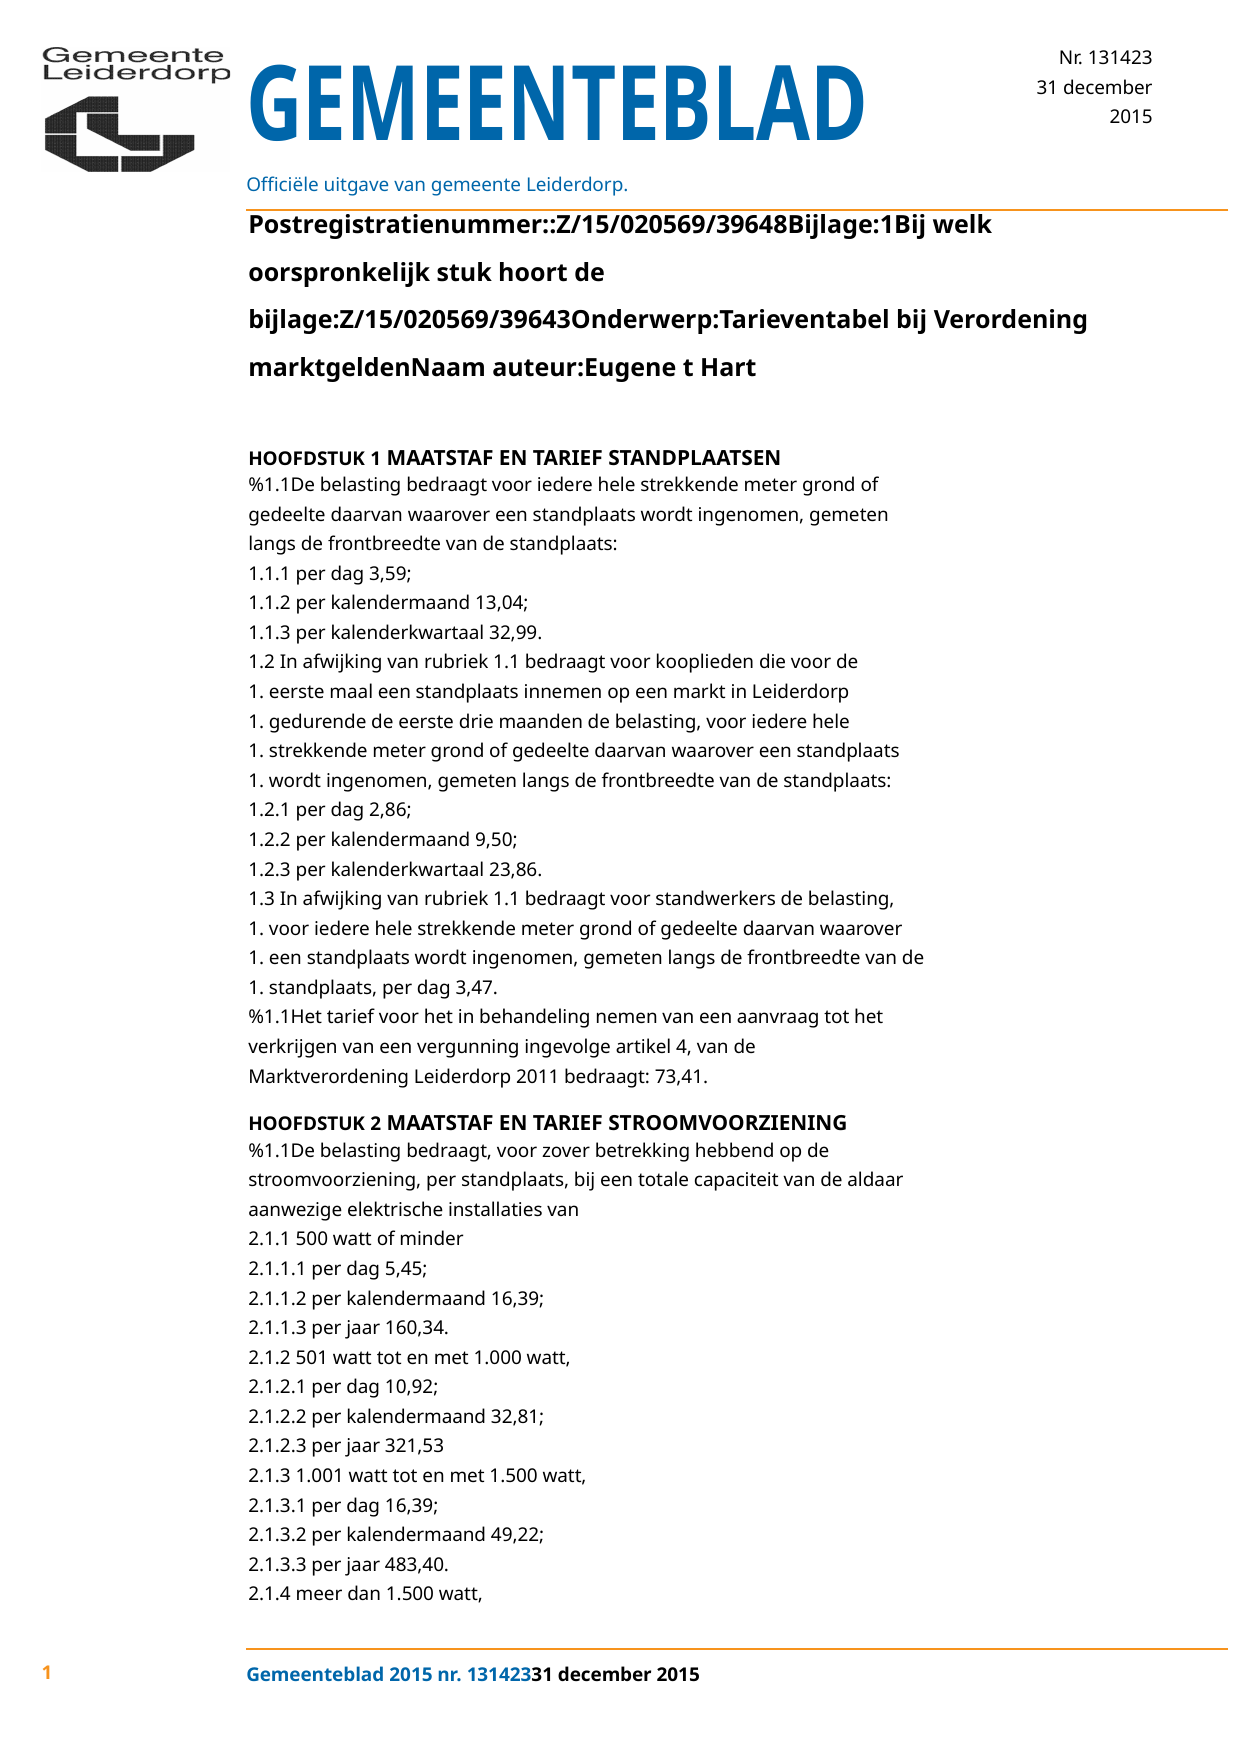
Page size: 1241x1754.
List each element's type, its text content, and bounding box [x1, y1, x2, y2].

picture [41, 47, 231, 172]
text langs de frontbreedte van de standplaats: [248, 530, 1152, 556]
text 2.1.3.2 per kalendermaand 49,22; [248, 1521, 1152, 1547]
text HOOFDSTUK 2 MAATSTAF EN TARIEF STROOMVOORZIENING [248, 1108, 1152, 1137]
text 1. een standplaats wordt ingenomen, gemeten langs de frontbreedte van de [248, 944, 1152, 970]
text %1.1De belasting bedraagt voor iedere hele strekkende meter grond of [248, 471, 1152, 497]
text 1. strekkende meter grond of gedeelte daarvan waarover een standplaats [248, 737, 1152, 763]
text 2.1.2.3 per jaar 321,53 [248, 1433, 1152, 1458]
text 1.2.3 per kalenderkwartaal 23,86. [248, 856, 1152, 881]
text 2.1.1.2 per kalendermaand 16,39; [248, 1285, 1152, 1311]
text 2.1.2.2 per kalendermaand 32,81; [248, 1403, 1152, 1429]
text 1.3 In afwijking van rubriek 1.1 bedraagt voor standwerkers de belasting, [248, 885, 1152, 911]
text 2.1.4 meer dan 1.500 watt, [248, 1581, 1152, 1606]
text 1. wordt ingenomen, gemeten langs de frontbreedte van de standplaats: [248, 767, 1152, 793]
text 2.1.1.3 per jaar 160,34. [248, 1314, 1152, 1340]
text 1.1.2 per kalendermaand 13,04; [248, 589, 1152, 615]
text 1. gedurende de eerste drie maanden de belasting, voor iedere hele [248, 708, 1152, 733]
text 2.1.1.1 per dag 5,45; [248, 1255, 1152, 1281]
text 1. eerste maal een standplaats innemen op een markt in Leiderdorp [248, 678, 1152, 704]
text 2.1.3.1 per dag 16,39; [248, 1492, 1152, 1518]
text 1.2.1 per dag 2,86; [248, 797, 1152, 822]
text 1.2.2 per kalendermaand 9,50; [248, 826, 1152, 852]
text gedeelte daarvan waarover een standplaats wordt ingenomen, gemeten [248, 501, 1152, 526]
text 1. standplaats, per dag 3,47. [248, 974, 1152, 1000]
text %1.1De belasting bedraagt, voor zover betrekking hebbend op de [248, 1137, 1152, 1163]
text Postregistratienummer::Z/15/020569/39648Bijlage:1Bij welk oorspronkelijk stuk hoort de bijlage:Z/15/020569/39643Onderwerp:Tarieventabel bij Verordening marktgeldenNaam auteur:Eugene t Hart [248, 211, 1152, 384]
text HOOFDSTUK 1 MAATSTAF EN TARIEF STANDPLAATSEN [248, 443, 1152, 471]
text 1.1.1 per dag 3,59; [248, 560, 1152, 586]
text 2.1.3.3 per jaar 483,40. [248, 1551, 1152, 1577]
text 2.1.2 501 watt tot en met 1.000 watt, [248, 1344, 1152, 1370]
text verkrijgen van een vergunning ingevolge artikel 4, van de [248, 1033, 1152, 1059]
text 2.1.2.1 per dag 10,92; [248, 1373, 1152, 1399]
text Marktverordening Leiderdorp 2011 bedraagt: 73,41. [248, 1063, 1152, 1088]
text aanwezige elektrische installaties van [248, 1196, 1152, 1222]
text %1.1Het tarief voor het in behandeling nemen van een aanvraag tot het [248, 1004, 1152, 1029]
text 1.1.3 per kalenderkwartaal 32,99. [248, 619, 1152, 645]
text 2.1.3 1.001 watt tot en met 1.500 watt, [248, 1462, 1152, 1488]
text 1.2 In afwijking van rubriek 1.1 bedraagt voor kooplieden die voor de [248, 649, 1152, 674]
text 1. voor iedere hele strekkende meter grond of gedeelte daarvan waarover [248, 915, 1152, 941]
text stroomvoorziening, per standplaats, bij een totale capaciteit van de aldaar [248, 1166, 1152, 1192]
text 2.1.1 500 watt of minder [248, 1226, 1152, 1251]
